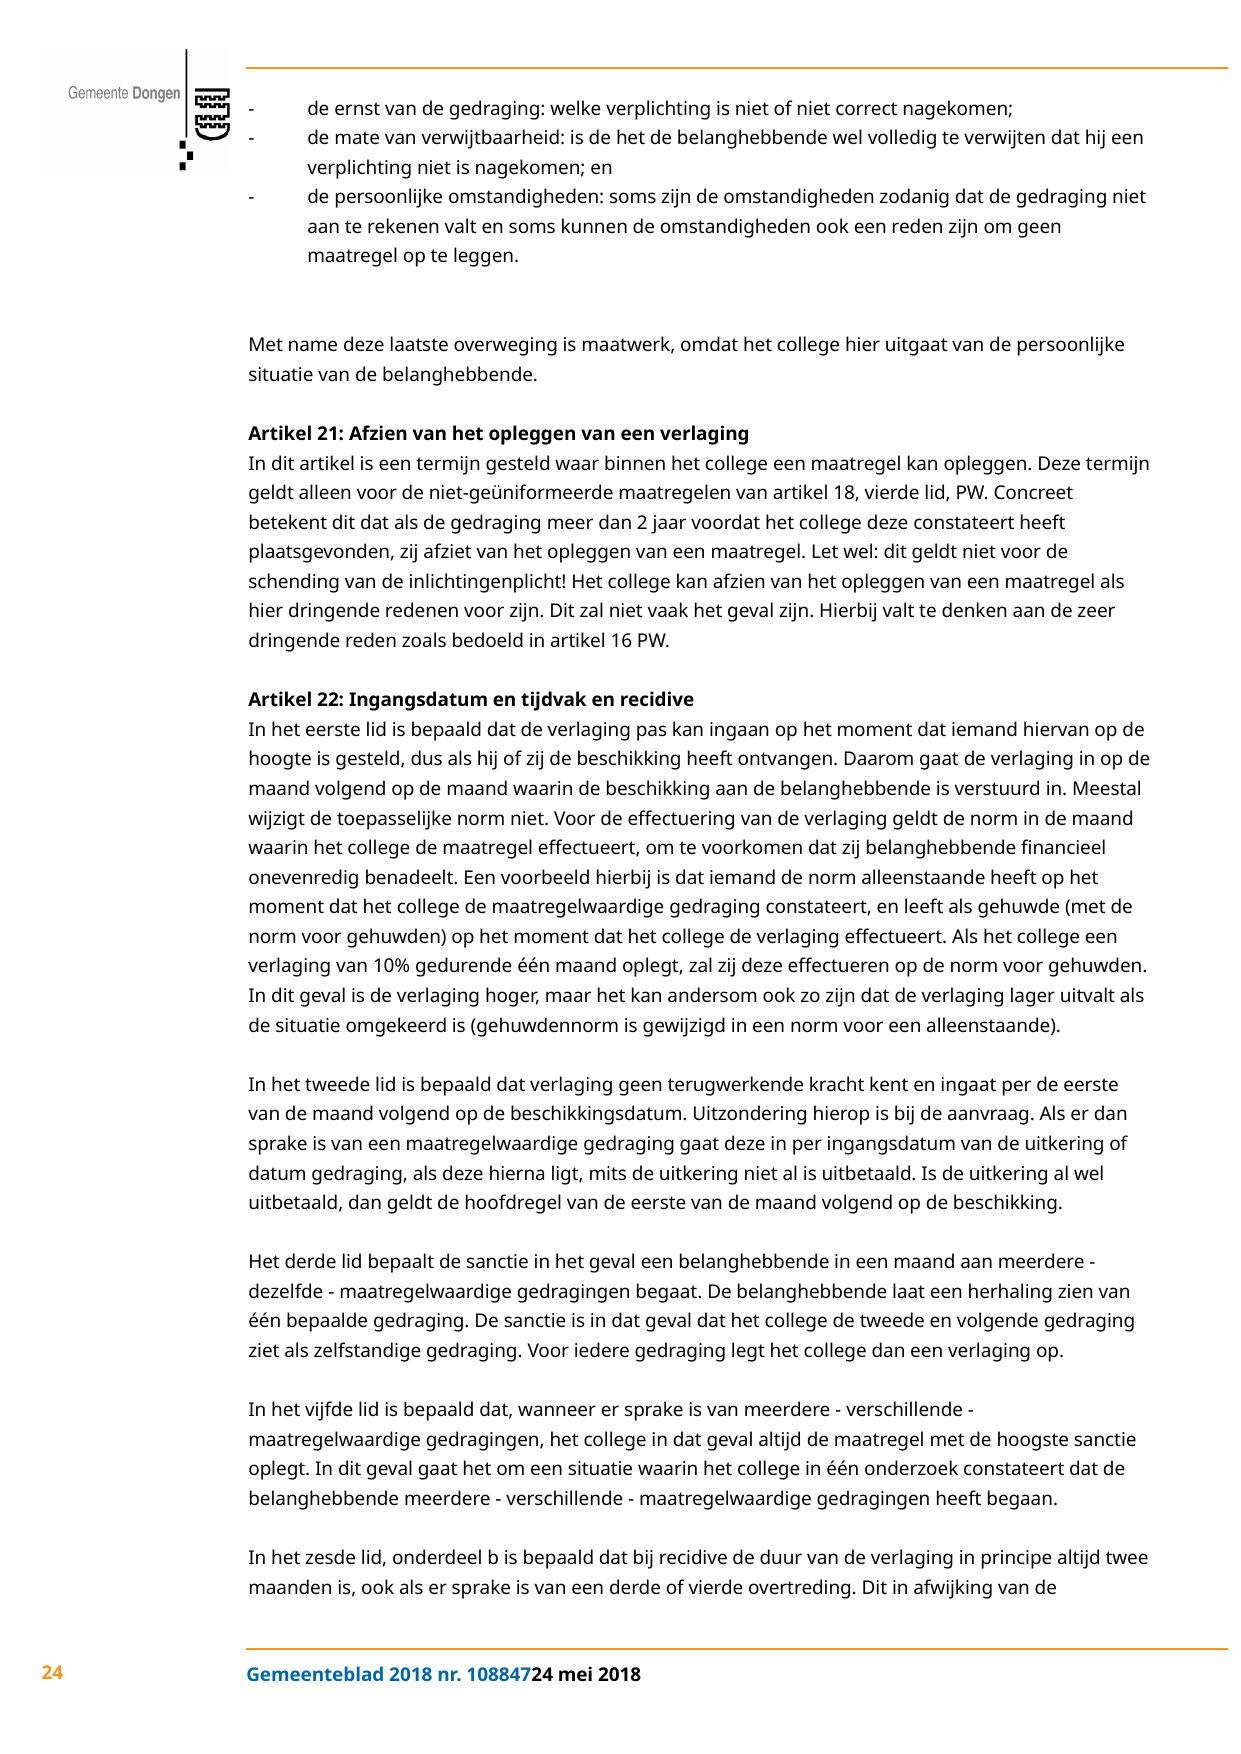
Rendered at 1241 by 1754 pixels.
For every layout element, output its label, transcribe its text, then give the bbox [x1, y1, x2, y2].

text Met name deze laatste overweging is maatwerk, omdat het college hier uitgaat van de persoonlijke situatie van de belanghebbende. [248, 331, 1152, 387]
list de persoonlijke omstandigheden: soms zijn de omstandigheden zodanig dat de gedraging niet aan te rekenen valt en soms kunnen de omstandigheden ook een reden zijn om geen maatregel op te leggen. [248, 183, 1152, 268]
picture [41, 47, 231, 172]
text In het eerste lid is bepaald dat de verlaging pas kan ingaan op het moment dat iemand hiervan op de hoogte is gesteld, dus als hij of zij de beschikking heeft ontvangen. Daarom gaat de verlaging in op de maand volgend op de maand waarin de beschikking aan de belanghebbende is verstuurd in. Meestal wijzigt de toepasselijke norm niet. Voor de effectuering van de verlaging geldt de norm in de maand waarin het college de maatregel effectueert, om te voorkomen dat zij belanghebbende financieel onevenredig benadeelt. Een voorbeeld hierbij is dat iemand de norm alleenstaande heeft op het moment dat het college de maatregelwaardige gedraging constateert, en leeft als gehuwde (met de norm voor gehuwden) op het moment dat het college de verlaging effectueert. Als het college een verlaging van 10% gedurende één maand oplegt, zal zij deze effectueren op de norm voor gehuwden. In dit geval is de verlaging hoger, maar het kan andersom ook zo zijn dat de verlaging lager uitvalt als de situatie omgekeerd is (gehuwdennorm is gewijzigd in een norm voor een alleenstaande). [248, 716, 1152, 1038]
text Artikel 22: Ingangsdatum en tijdvak en recidive [248, 686, 1152, 712]
list de mate van verwijtbaarheid: is de het de belanghebbende wel volledig te verwijten dat hij een verplichting niet is nagekomen; en [248, 124, 1152, 180]
text In het vijfde lid is bepaald dat, wanneer er sprake is van meerdere - verschillende - maatregelwaardige gedragingen, het college in dat geval altijd de maatregel met de hoogste sanctie oplegt. In dit geval gaat het om een situatie waarin het college in één onderzoek constateert dat de belanghebbende meerdere - verschillende - maatregelwaardige gedragingen heeft begaan. [248, 1396, 1152, 1511]
text In dit artikel is een termijn gesteld waar binnen het college een maatregel kan opleggen. Deze termijn geldt alleen voor de niet-geüniformeerde maatregelen van artikel 18, vierde lid, PW. Concreet betekent dit dat als de gedraging meer dan 2 jaar voordat het college deze constateert heeft plaatsgevonden, zij afziet van het opleggen van een maatregel. Let wel: dit geldt niet voor de schending van de inlichtingenplicht! Het college kan afzien van het opleggen van een maatregel als hier dringende redenen voor zijn. Dit zal niet vaak het geval zijn. Hierbij valt te denken aan de zeer dringende reden zoals bedoeld in artikel 16 PW. [248, 450, 1152, 653]
text Artikel 21: Afzien van het opleggen van een verlaging [248, 420, 1152, 446]
list de ernst van de gedraging: welke verplichting is niet of niet correct nagekomen; [248, 95, 1152, 121]
text In het tweede lid is bepaald dat verlaging geen terugwerkende kracht kent en ingaat per de eerste van de maand volgend op de beschikkingsdatum. Uitzondering hierop is bij de aanvraag. Als er dan sprake is van een maatregelwaardige gedraging gaat deze in per ingangsdatum van de uitkering of datum gedraging, als deze hierna ligt, mits de uitkering niet al is uitbetaald. Is de uitkering al wel uitbetaald, dan geldt de hoofdregel van de eerste van de maand volgend op de beschikking. [248, 1071, 1152, 1215]
text Het derde lid bepaalt de sanctie in het geval een belanghebbende in een maand aan meerdere - dezelfde - maatregelwaardige gedragingen begaat. De belanghebbende laat een herhaling zien van één bepaalde gedraging. De sanctie is in dat geval dat het college de tweede en volgende gedraging ziet als zelfstandige gedraging. Voor iedere gedraging legt het college dan een verlaging op. [248, 1248, 1152, 1363]
text In het zesde lid, onderdeel b is bepaald dat bij recidive de duur van de verlaging in principe altijd twee maanden is, ook als er sprake is van een derde of vierde overtreding. Dit in afwijking van de [248, 1544, 1152, 1600]
